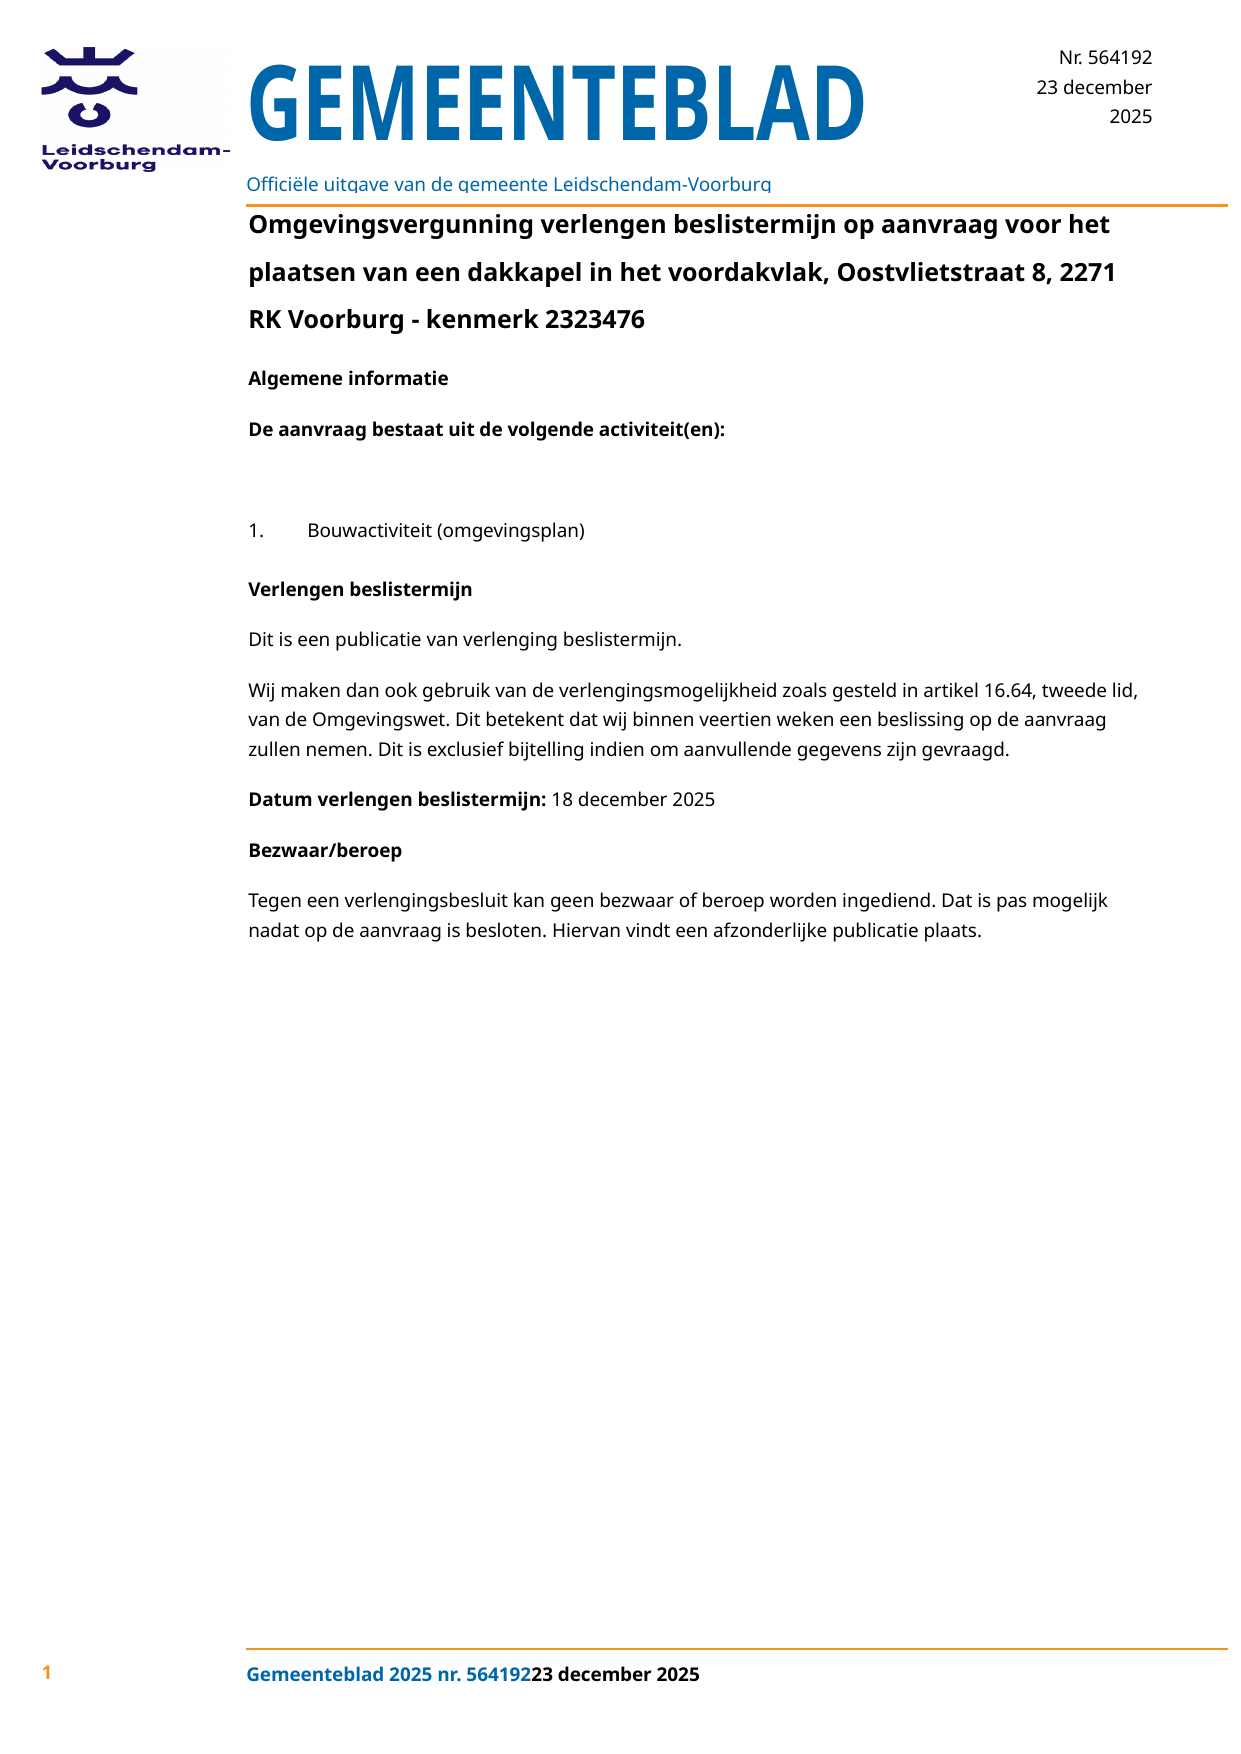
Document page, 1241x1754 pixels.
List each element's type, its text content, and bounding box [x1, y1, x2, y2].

text Dit is een publicatie van verlenging beslistermijn. [248, 626, 1152, 652]
text De aanvraag bestaat uit de volgende activiteit(en): [248, 416, 1152, 442]
picture [41, 47, 231, 172]
text Verlengen beslistermijn [248, 576, 1152, 602]
text Wij maken dan ook gebruik van de verlengingsmogelijkheid zoals gesteld in artikel 16.64, tweede lid, van de Omgevingswet. Dit betekent dat wij binnen veertien weken een beslissing op de aanvraag zullen nemen. Dit is exclusief bijtelling indien om aanvullende gegevens zijn gevraagd. [248, 677, 1152, 762]
text Omgevingsvergunning verlengen beslistermijn op aanvraag voor het plaatsen van een dakkapel in het voordakvlak, Oostvlietstraat 8, 2271 RK Voorburg - kenmerk 2323476 [248, 207, 1152, 336]
text Algemene informatie [248, 366, 1152, 391]
text Bezwaar/beroep [248, 837, 1152, 862]
list Bouwactiviteit (omgevingsplan) [248, 517, 1152, 542]
text Tegen een verlengingsbesluit kan geen bezwaar of beroep worden ingediend. Dat is pas mogelijk nadat op de aanvraag is besloten. Hiervan vindt een afzonderlijke publicatie plaats. [248, 887, 1152, 942]
text Datum verlengen beslistermijn: 18 december 2025 [248, 786, 1152, 812]
